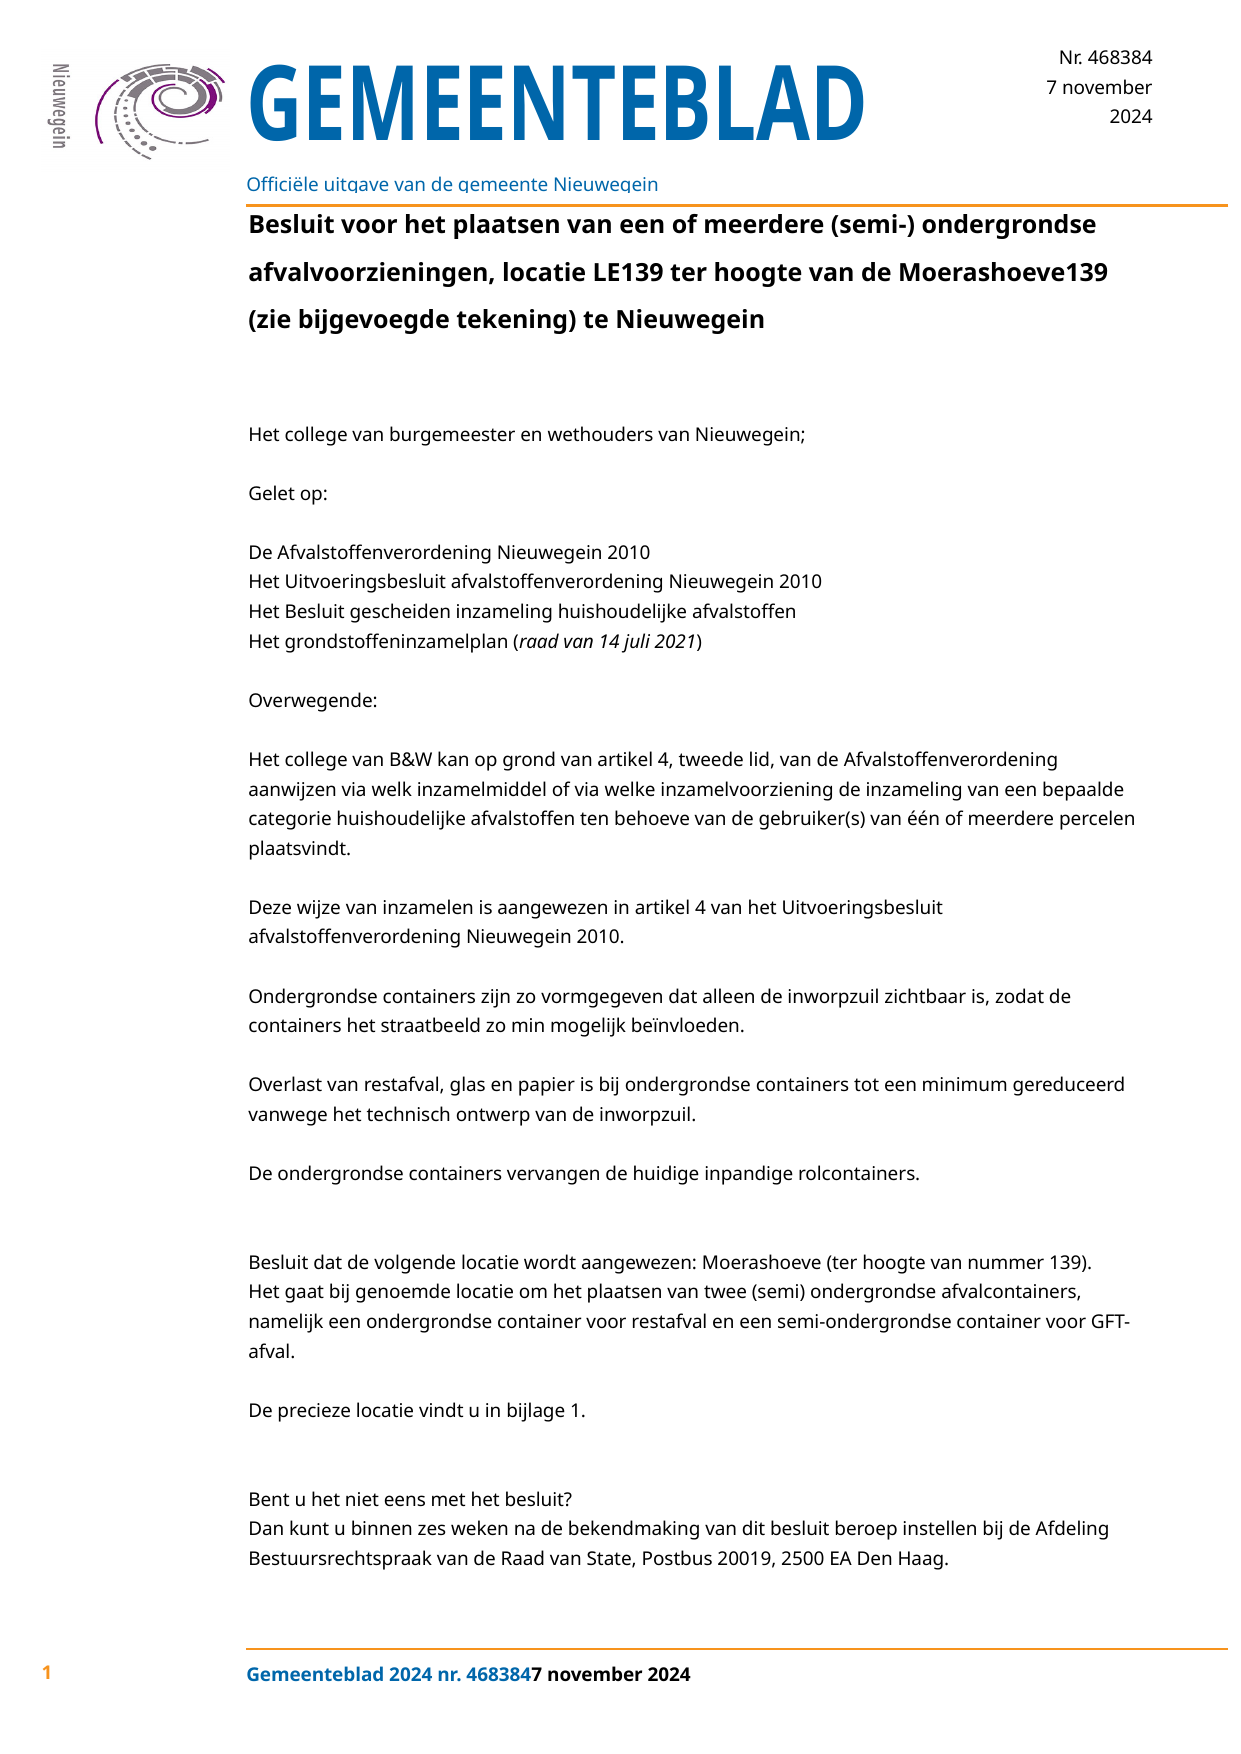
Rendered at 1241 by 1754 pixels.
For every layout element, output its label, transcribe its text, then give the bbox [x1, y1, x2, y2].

text Het Besluit gescheiden inzameling huishoudelijke afvalstoffen [248, 598, 1152, 624]
text Overlast van restafval, glas en papier is bij ondergrondse containers tot een minimum gereduceerd vanwege het technisch ontwerp van de inworpzuil. [248, 1072, 1152, 1127]
text Het gaat bij genoemde locatie om het plaatsen van twee (semi) ondergrondse afvalcontainers, namelijk een ondergrondse container voor restafval en een semi-ondergrondse container voor GFT-afval. [248, 1279, 1152, 1364]
text Ondergrondse containers zijn zo vormgegeven dat alleen de inworpzuil zichtbaar is, zodat de containers het straatbeeld zo min mogelijk beïnvloeden. [248, 983, 1152, 1038]
text Het college van burgemeester en wethouders van Nieuwegein; [248, 421, 1152, 447]
text De precieze locatie vindt u in bijlage 1. [248, 1397, 1152, 1423]
text Besluit voor het plaatsen van een of meerdere (semi-) ondergrondse afvalvoorzieningen, locatie LE139 ter hoogte van de Moerashoeve139 (zie bijgevoegde tekening) te Nieuwegein [248, 207, 1152, 336]
text Besluit dat de volgende locatie wordt aangewezen: Moerashoeve (ter hoogte van nummer 139). [248, 1249, 1152, 1275]
text Het grondstoffeninzamelplan (raad van 14 juli 2021) [248, 628, 1152, 654]
text De ondergrondse containers vervangen de huidige inpandige rolcontainers. [248, 1160, 1152, 1186]
text Het college van B&W kan op grond van artikel 4, tweede lid, van de Afvalstoffenverordening aanwijzen via welk inzamelmiddel of via welke inzamelvoorziening de inzameling van een bepaalde categorie huishoudelijke afvalstoffen ten behoeve van de gebruiker(s) van één of meerdere percelen plaatsvindt. [248, 746, 1152, 861]
picture [41, 47, 231, 172]
text Het Uitvoeringsbesluit afvalstoffenverordening Nieuwegein 2010 [248, 569, 1152, 594]
text Deze wijze van inzamelen is aangewezen in artikel 4 van het Uitvoeringsbesluit afvalstoffenverordening Nieuwegein 2010. [248, 894, 1152, 949]
text Overwegende: [248, 687, 1152, 713]
text Dan kunt u binnen zes weken na de bekendmaking van dit besluit beroep instellen bij de Afdeling Bestuursrechtspraak van de Raad van State, Postbus 20019, 2500 EA Den Haag. [248, 1515, 1152, 1571]
text De Afvalstoffenverordening Nieuwegein 2010 [248, 539, 1152, 565]
text Bent u het niet eens met het besluit? [248, 1486, 1152, 1512]
text Gelet op: [248, 480, 1152, 506]
